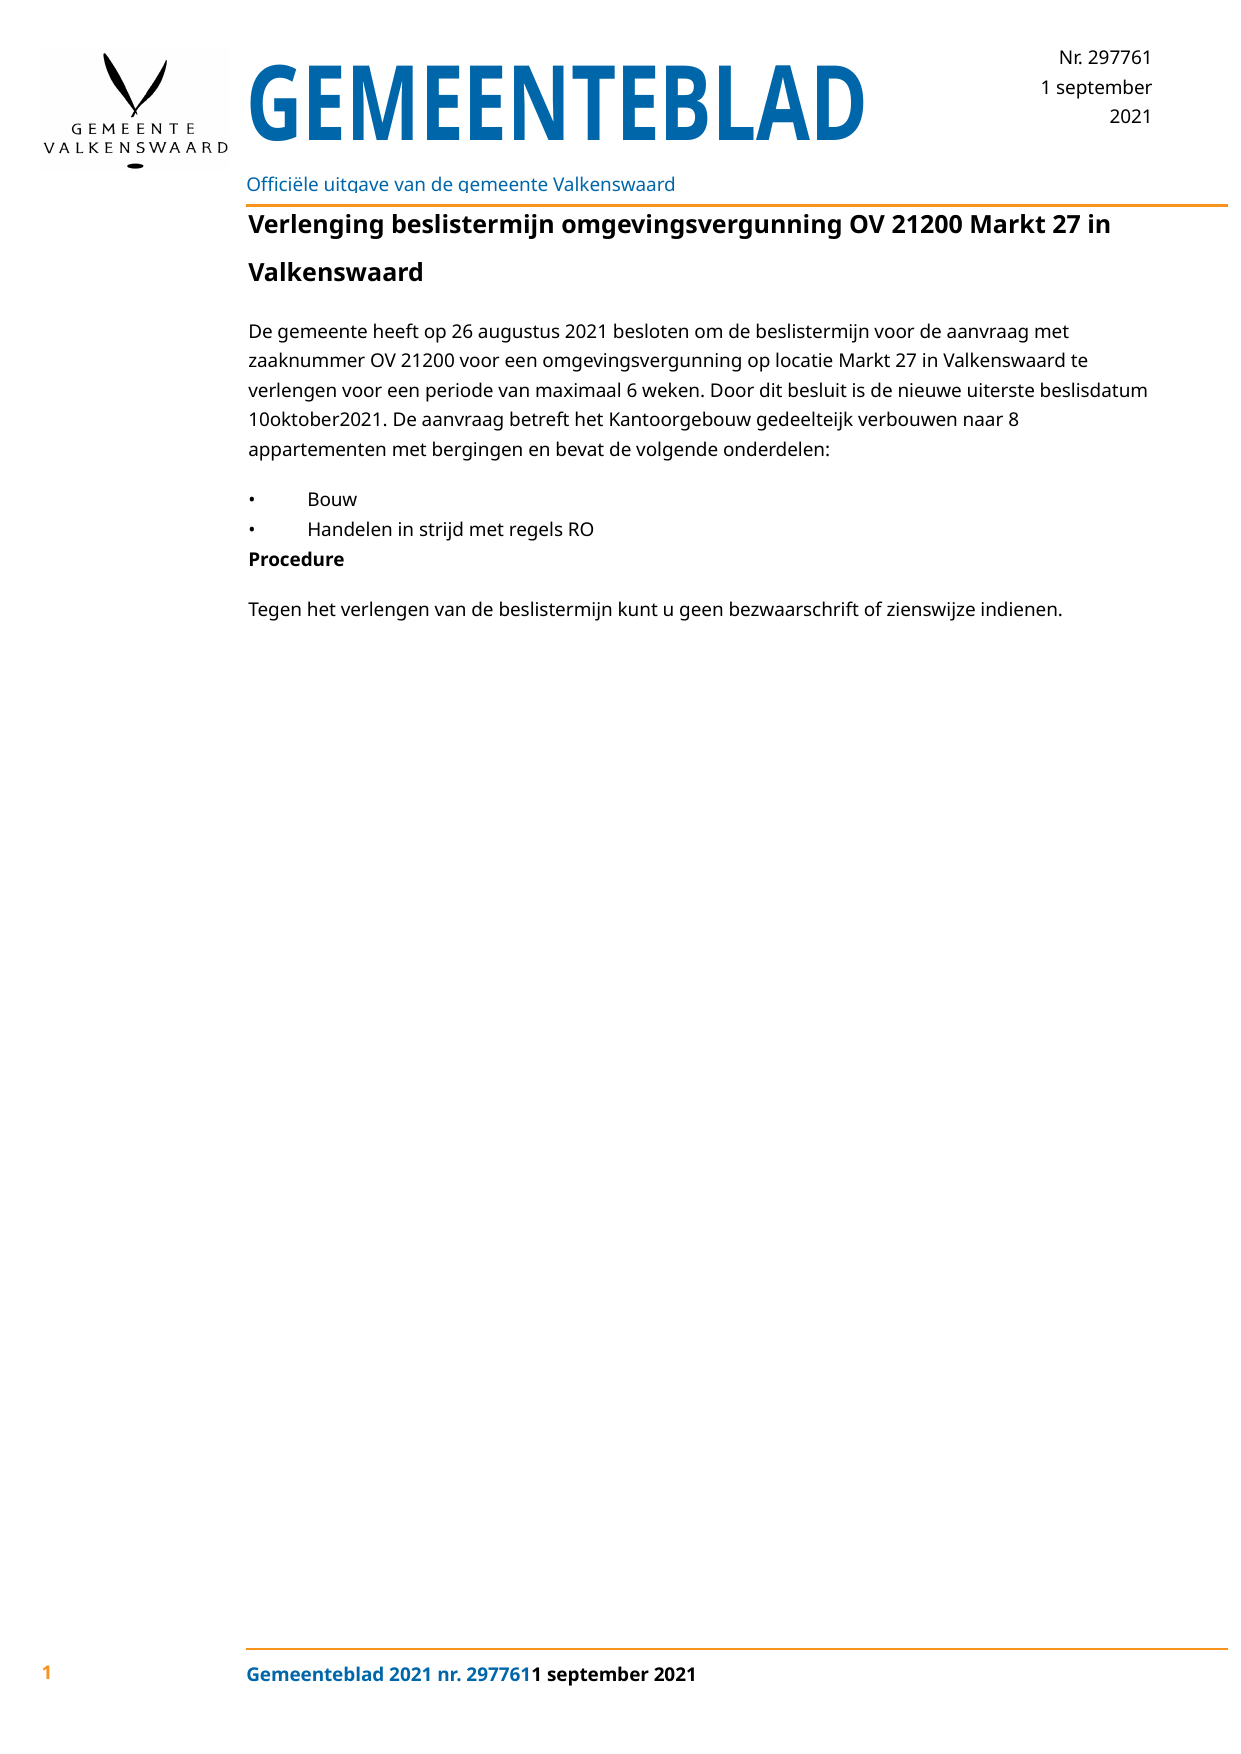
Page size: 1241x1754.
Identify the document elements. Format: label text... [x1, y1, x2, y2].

text Tegen het verlengen van de beslistermijn kunt u geen bezwaarschrift of zienswijze indienen. [248, 596, 1152, 622]
text Procedure [248, 546, 1152, 572]
list Bouw [248, 487, 1152, 512]
text Verlenging beslistermijn omgevingsvergunning OV 21200 Markt 27 in Valkenswaard [248, 207, 1152, 288]
picture [41, 47, 231, 172]
list Handelen in strijd met regels RO [248, 516, 1152, 542]
text De gemeente heeft op 26 augustus 2021 besloten om de beslistermijn voor de aanvraag met zaaknummer OV 21200 voor een omgevingsvergunning op locatie Markt 27 in Valkenswaard te verlengen voor een periode van maximaal 6 weken. Door dit besluit is de nieuwe uiterste beslisdatum 10oktober2021. De aanvraag betreft het Kantoorgebouw gedeelteijk verbouwen naar 8 appartementen met bergingen en bevat de volgende onderdelen: [248, 318, 1152, 462]
